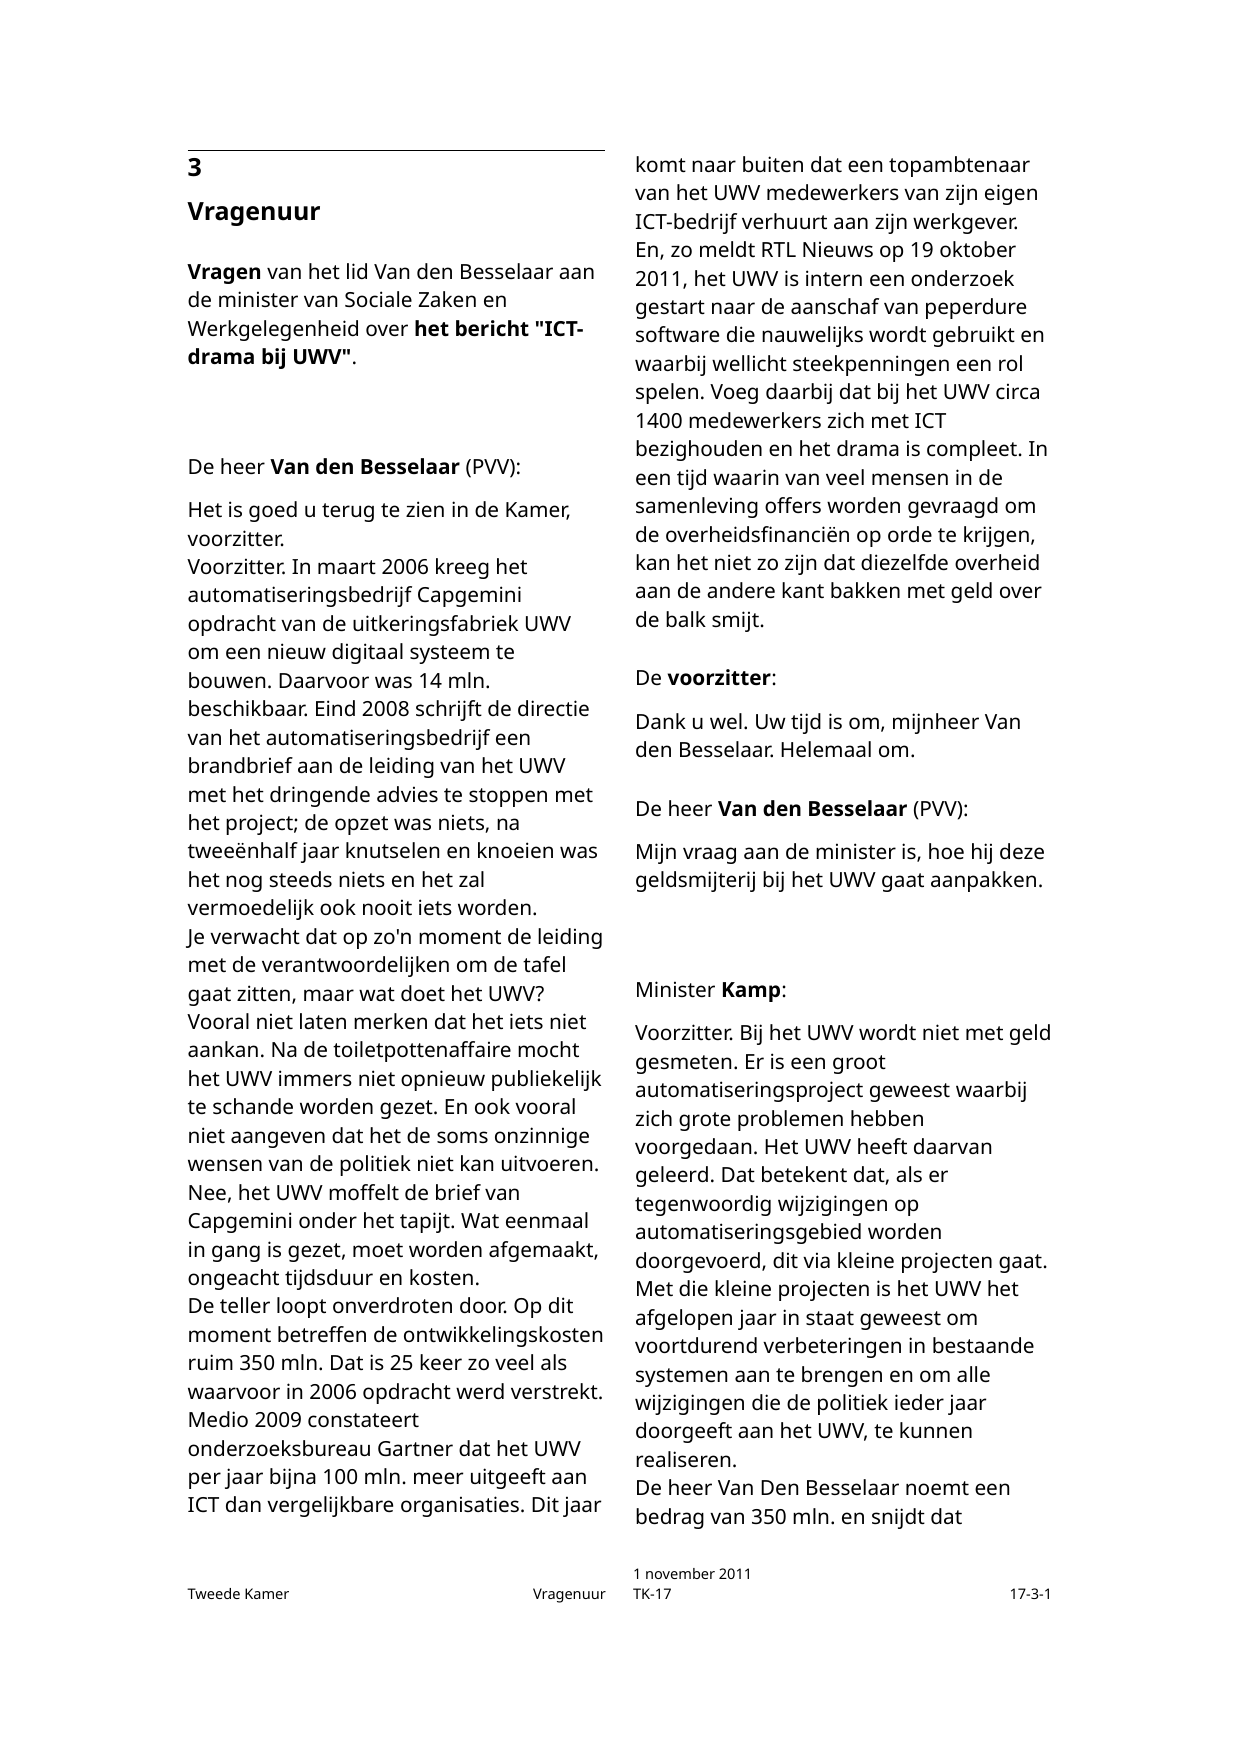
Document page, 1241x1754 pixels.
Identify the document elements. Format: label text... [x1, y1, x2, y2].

text De teller loopt onverdroten door. Op dit moment betreffen de ontwikkelingskosten ruim 350 mln. Dat is 25 keer zo veel als waarvoor in 2006 opdracht werd verstrekt. Medio 2009 constateert onderzoeksbureau Gartner dat het UWV per jaar bijna 100 mln. meer uitgeeft aan ICT dan vergelijkbare organisaties. Dit jaar [187, 1292, 605, 1519]
text De heer Van den Besselaar (PVV): [187, 452, 605, 480]
text 3 [187, 151, 605, 184]
text De heer Van Den Besselaar noemt een bedrag van 350 mln. en snijdt dat [635, 1473, 1053, 1530]
text  [635, 924, 1053, 952]
text Mijn vraag aan de minister is, hoe hij deze geldsmijterij bij het UWV gaat aanpakken. [635, 837, 1053, 894]
text Minister Kamp: [635, 975, 1053, 1003]
text  [187, 401, 605, 429]
text Vragen van het lid Van den Besselaar aan de minister van Sociale Zaken en Werkgelegenheid over het bericht "ICT-drama bij UWV". [187, 257, 605, 371]
text Voorzitter. In maart 2006 kreeg het automatiseringsbedrijf Capgemini opdracht van de uitkeringsfabriek UWV om een nieuw digitaal systeem te bouwen. Daarvoor was 14 mln. beschikbaar. Eind 2008 schrijft de directie van het automatiseringsbedrijf een brandbrief aan de leiding van het UWV met het dringende advies te stoppen met het project; de opzet was niets, na tweeënhalf jaar knutselen en knoeien was het nog steeds niets en het zal vermoedelijk ook nooit iets worden. [187, 552, 605, 922]
text Voorzitter. Bij het UWV wordt niet met geld gesmeten. Er is een groot automatiseringsproject geweest waarbij zich grote problemen hebben voorgedaan. Het UWV heeft daarvan geleerd. Dat betekent dat, als er tegenwoordig wijzigingen op automatiseringsgebied worden doorgevoerd, dit via kleine projecten gaat. Met die kleine projecten is het UWV het afgelopen jaar in staat geweest om voortdurend verbeteringen in bestaande systemen aan te brengen en om alle wijzigingen die de politiek ieder jaar doorgeeft aan het UWV, te kunnen realiseren. [635, 1018, 1053, 1473]
text Vragenuur [187, 193, 605, 227]
text Dank u wel. Uw tijd is om, mijnheer Van den Besselaar. Helemaal om. [635, 707, 1053, 764]
text Het is goed u terug te zien in de Kamer, voorzitter. [187, 495, 605, 552]
text Je verwacht dat op zo'n moment de leiding met de verantwoordelijken om de tafel gaat zitten, maar wat doet het UWV? Vooral niet laten merken dat het iets niet aankan. Na de toiletpottenaffaire mocht het UWV immers niet opnieuw publiekelijk te schande worden gezet. En ook vooral niet aangeven dat het de soms onzinnige wensen van de politiek niet kan uitvoeren. Nee, het UWV moffelt de brief van Capgemini onder het tapijt. Wat eenmaal in gang is gezet, moet worden afgemaakt, ongeacht tijdsduur en kosten. [187, 922, 605, 1292]
text De voorzitter: [635, 663, 1053, 692]
text De heer Van den Besselaar (PVV): [635, 794, 1053, 822]
text komt naar buiten dat een topambtenaar van het UWV medewerkers van zijn eigen ICT-bedrijf verhuurt aan zijn werkgever. En, zo meldt RTL Nieuws op 19 oktober 2011, het UWV is intern een onderzoek gestart naar de aanschaf van peperdure software die nauwelijks wordt gebruikt en waarbij wellicht steekpenningen een rol spelen. Voeg daarbij dat bij het UWV circa 1400 medewerkers zich met ICT bezighouden en het drama is compleet. In een tijd waarin van veel mensen in de samenleving offers worden gevraagd om de overheidsfinanciën op orde te krijgen, kan het niet zo zijn dat diezelfde overheid aan de andere kant bakken met geld over de balk smijt. [635, 150, 1053, 633]
